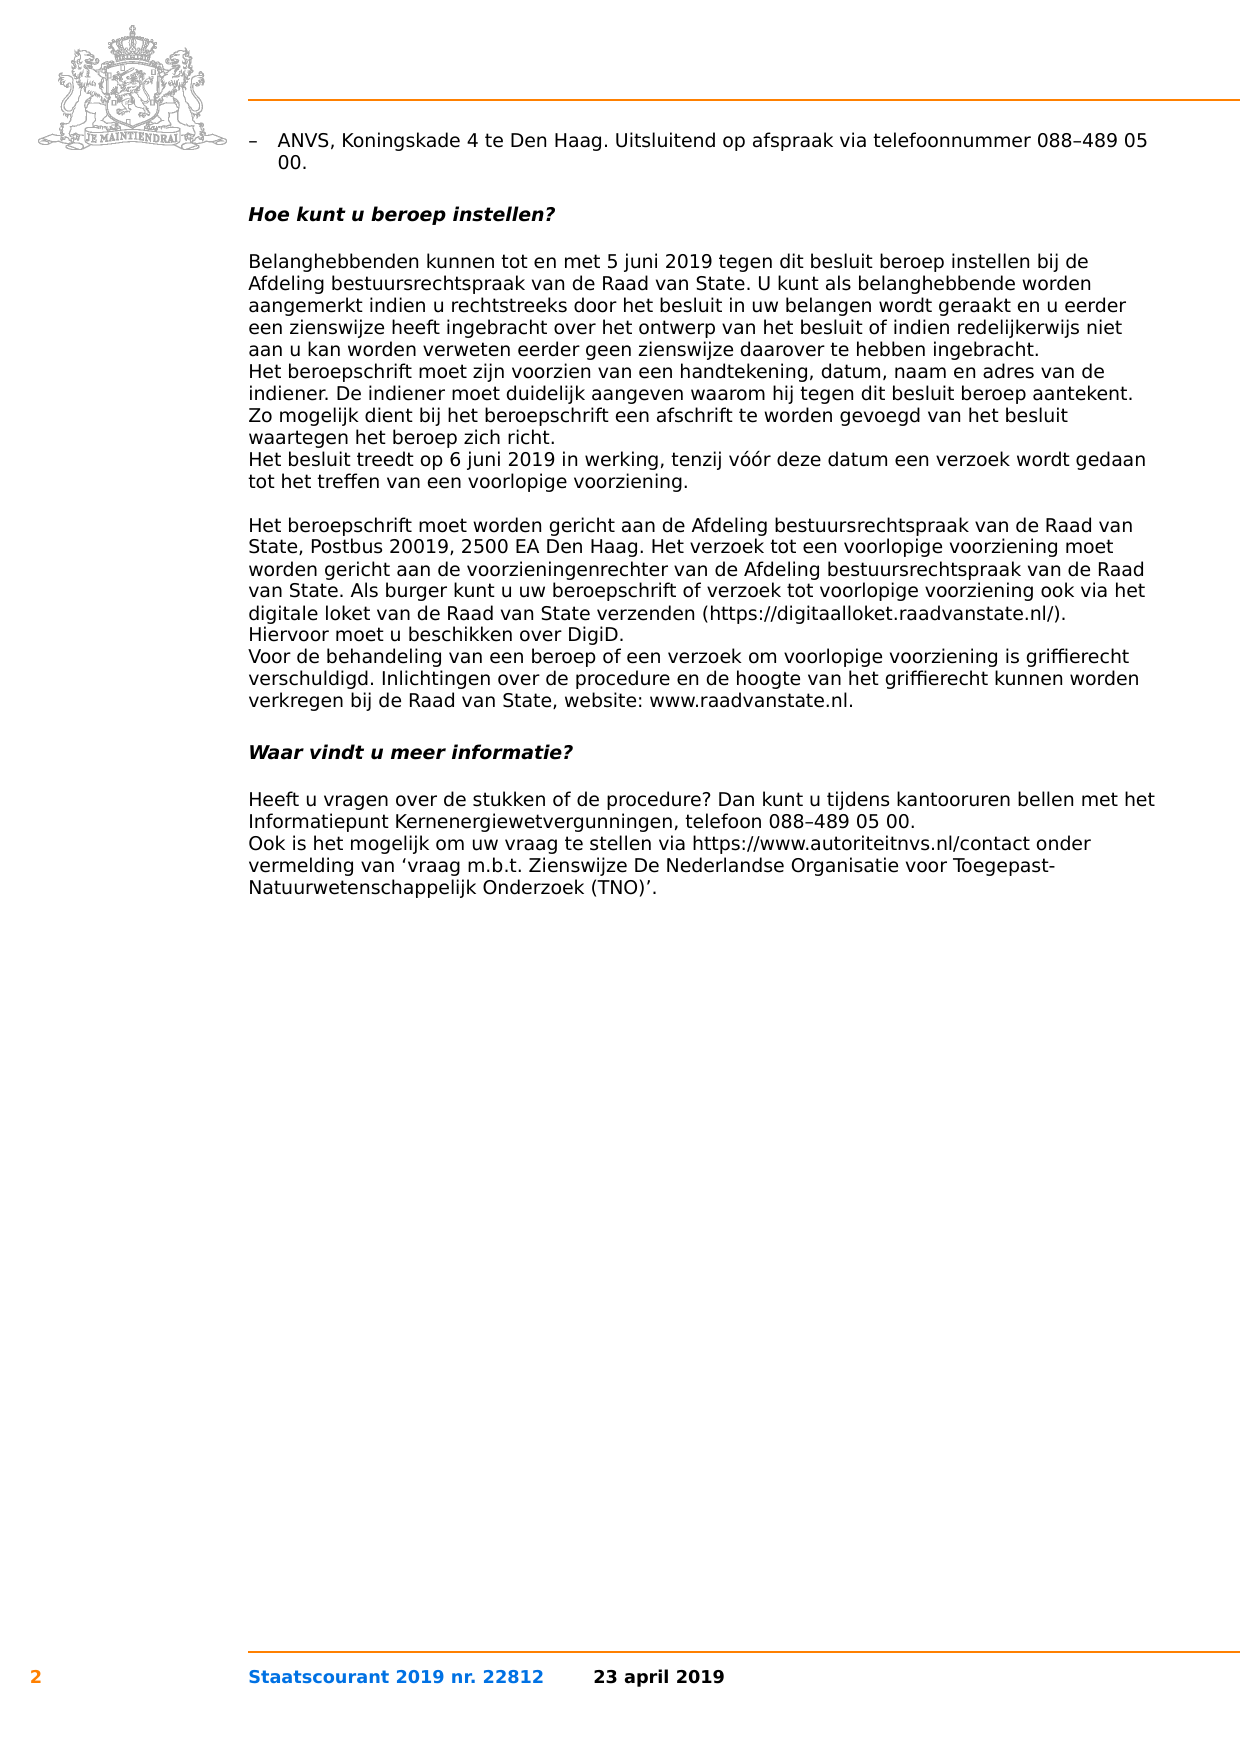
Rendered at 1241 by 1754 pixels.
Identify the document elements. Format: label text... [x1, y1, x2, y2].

subtitle Waar vindt u meer informatie? [248, 742, 1163, 764]
text Belanghebbenden kunnen tot en met 5 juni 2019 tegen dit besluit beroep instellen bij de Afdeling bestuursrechtspraak van de Raad van State. U kunt als belanghebbende worden aangemerkt indien u rechtstreeks door het besluit in uw belangen wordt geraakt en u eerder een zienswijze heeft ingebracht over het ontwerp van het besluit of indien redelijkerwijs niet aan u kan worden verweten eerder geen zienswijze daarover te hebben ingebracht. [248, 251, 1163, 361]
subtitle Hoe kunt u beroep instellen? [248, 204, 1163, 226]
picture [38, 25, 227, 150]
text Het besluit treedt op 6 juni 2019 in werking, tenzij vóór deze datum een verzoek wordt gedaan tot het treffen van een voorlopige voorziening. [248, 449, 1163, 493]
text – ANVS, Koningskade 4 te Den Haag. Uitsluitend op afspraak via telefoonnummer 088–489 05 00. [248, 130, 1163, 174]
text Voor de behandeling van een beroep of een verzoek om voorlopige voorziening is griffierecht verschuldigd. Inlichtingen over de procedure en de hoogte van het griffierecht kunnen worden verkregen bij de Raad van State, website: www.raadvanstate.nl. [248, 646, 1163, 712]
text Ook is het mogelijk om uw vraag te stellen via https://www.autoriteitnvs.nl/contact onder vermelding van ‘vraag m.b.t. Zienswijze De Nederlandse Organisatie voor Toegepast-Natuurwetenschappelijk Onderzoek (TNO)’. [248, 833, 1163, 899]
text Hiervoor moet u beschikken over DigiD. [248, 624, 1163, 646]
text Het beroepschrift moet worden gericht aan de Afdeling bestuurs­rechtspraak van de Raad van State, Postbus 20019, 2500 EA Den Haag. Het verzoek tot een voorlopige voorziening moet worden gericht aan de voorzieningenrechter van de Afdeling bestuursrechtspraak van de Raad van State. Als burger kunt u uw beroepschrift of verzoek tot voorlopige voorziening ook via het digitale loket van de Raad van State verzenden (https://digitaalloket.raadvanstate.nl/). [248, 514, 1163, 624]
text Heeft u vragen over de stukken of de procedure? Dan kunt u tijdens kantooruren bellen met het Informatiepunt Kernenergiewetvergunningen, telefoon 088–489 05 00. [248, 789, 1163, 833]
text Het beroepschrift moet zijn voorzien van een handtekening, datum, naam en adres van de indiener. De indiener moet duidelijk aangeven waarom hij tegen dit besluit beroep aantekent. Zo mogelijk dient bij het beroepschrift een afschrift te worden gevoegd van het besluit waartegen het beroep zich richt. [248, 361, 1163, 449]
